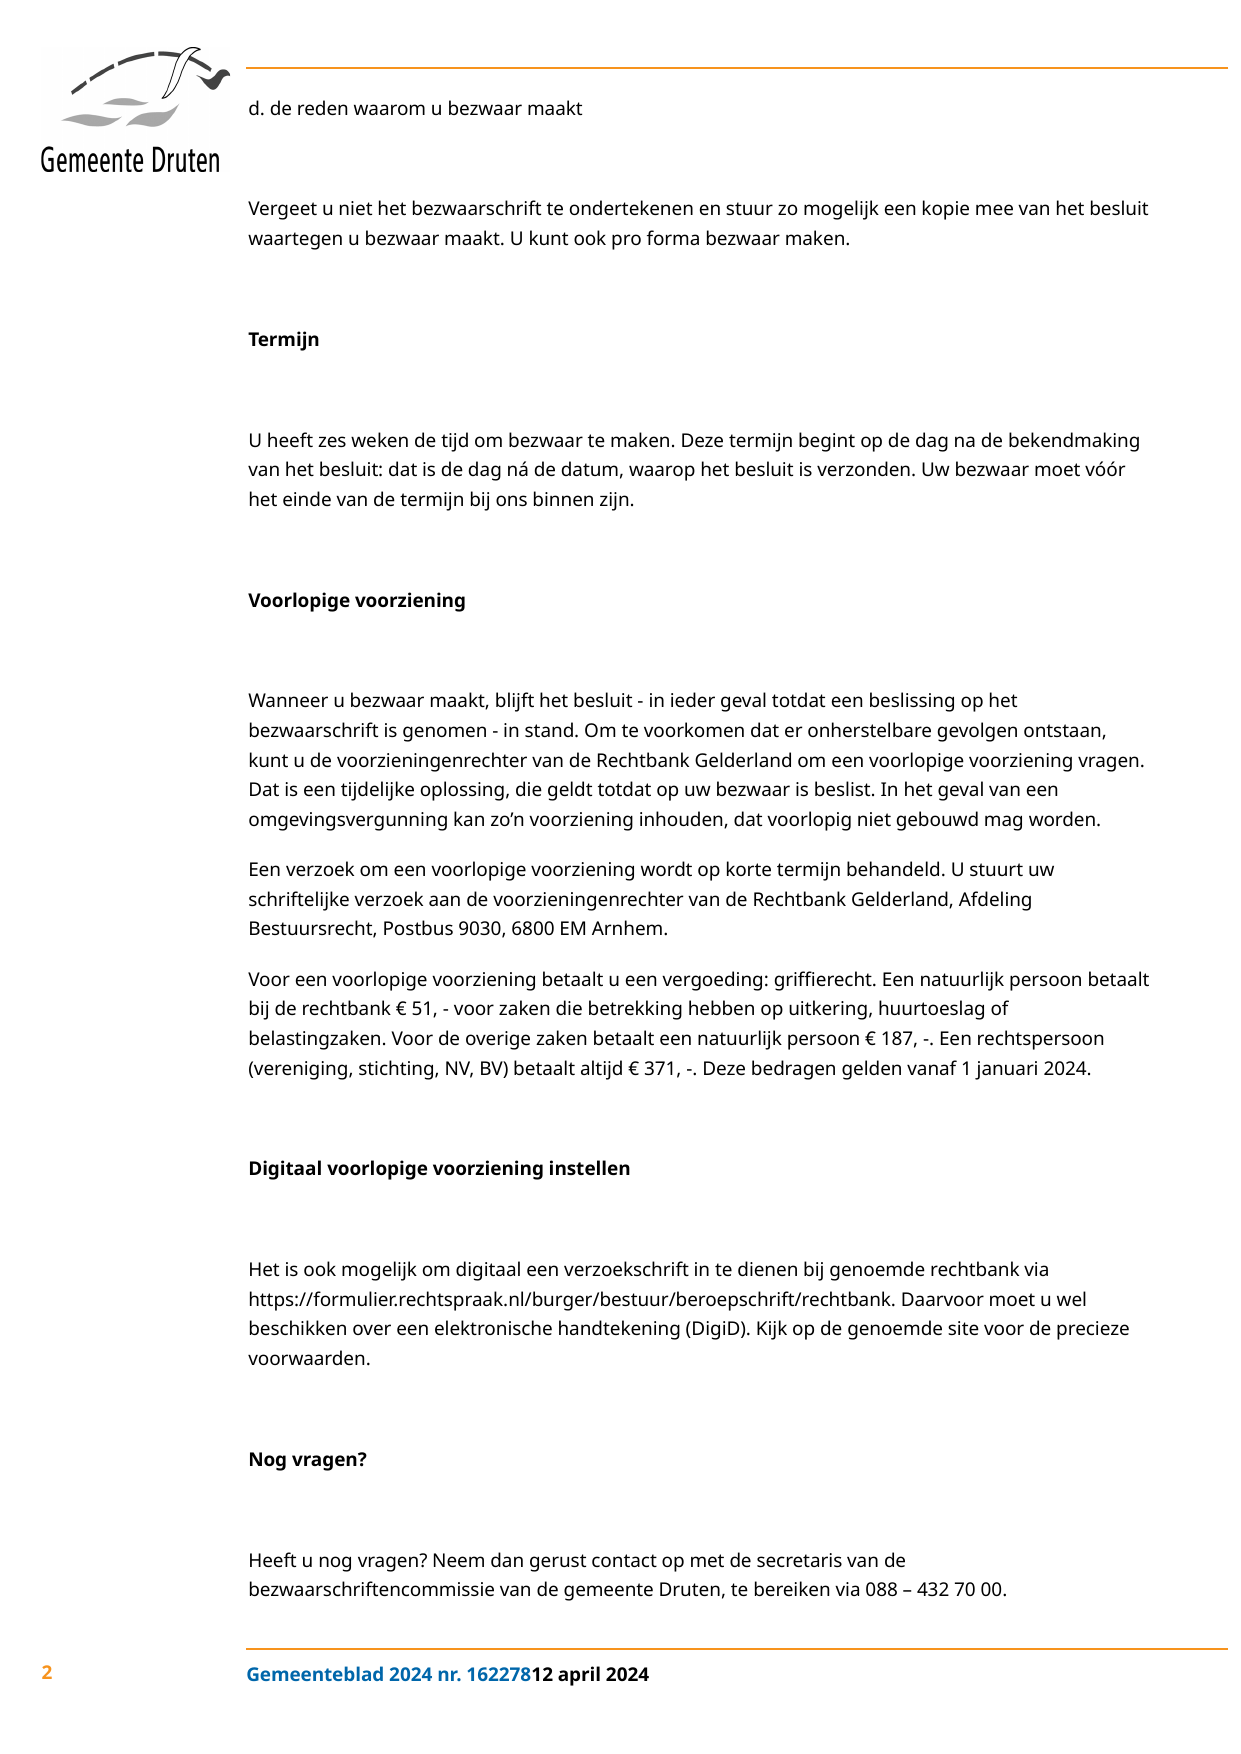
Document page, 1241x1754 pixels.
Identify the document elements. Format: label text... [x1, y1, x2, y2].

text Het is ook mogelijk om digitaal een verzoekschrift in te dienen bij genoemde rechtbank via https://formulier.rechtspraak.nl/burger/bestuur/beroepschrift/rechtbank. Daarvoor moet u wel beschikken over een elektronische handtekening (DigiD). Kijk op de genoemde site voor de precieze voorwaarden. [248, 1256, 1152, 1371]
text U heeft zes weken de tijd om bezwaar te maken. Deze termijn begint op de dag na de bekendmaking van het besluit: dat is de dag ná de datum, waarop het besluit is verzonden. Uw bezwaar moet vóór het einde van de termijn bij ons binnen zijn. [248, 427, 1152, 512]
picture [41, 47, 231, 172]
text Vergeet u niet het bezwaarschrift te ondertekenen en stuur zo mogelijk een kopie mee van het besluit waartegen u bezwaar maakt. U kunt ook pro forma bezwaar maken. [248, 196, 1152, 251]
text Wanneer u bezwaar maakt, blijft het besluit - in ieder geval totdat een beslissing op het bezwaarschrift is genomen - in stand. Om te voorkomen dat er onherstelbare gevolgen ontstaan, kunt u de voorzieningenrechter van de Rechtbank Gelderland om een voorlopige voorziening vragen. Dat is een tijdelijke oplossing, die geldt totdat op uw bezwaar is beslist. In het geval van een omgevingsvergunning kan zo’n voorziening inhouden, dat voorlopig niet gebouwd mag worden. [248, 688, 1152, 832]
text Heeft u nog vragen? Neem dan gerust contact op met de secretaris van de bezwaarschriftencommissie van de gemeente Druten, te bereiken via 088 – 432 70 00. [248, 1547, 1152, 1602]
text d. de reden waarom u bezwaar maakt [248, 95, 1152, 121]
text Voorlopige voorziening [248, 587, 1152, 613]
text Een verzoek om een voorlopige voorziening wordt op korte termijn behandeld. U stuurt uw schriftelijke verzoek aan de voorzieningenrechter van de Rechtbank Gelderland, Afdeling Bestuursrecht, Postbus 9030, 6800 EM Arnhem. [248, 856, 1152, 941]
text Nog vragen? [248, 1446, 1152, 1472]
text Voor een voorlopige voorziening betaalt u een vergoeding: griffierecht. Een natuurlijk persoon betaalt bij de rechtbank € 51, - voor zaken die betrekking hebben op uitkering, huurtoeslag of belastingzaken. Voor de overige zaken betaalt een natuurlijk persoon € 187, -. Een rechtspersoon (vereniging, stichting, NV, BV) betaalt altijd € 371, -. Deze bedragen gelden vanaf 1 januari 2024. [248, 966, 1152, 1081]
text Termijn [248, 326, 1152, 352]
text Digitaal voorlopige voorziening instellen [248, 1156, 1152, 1181]
